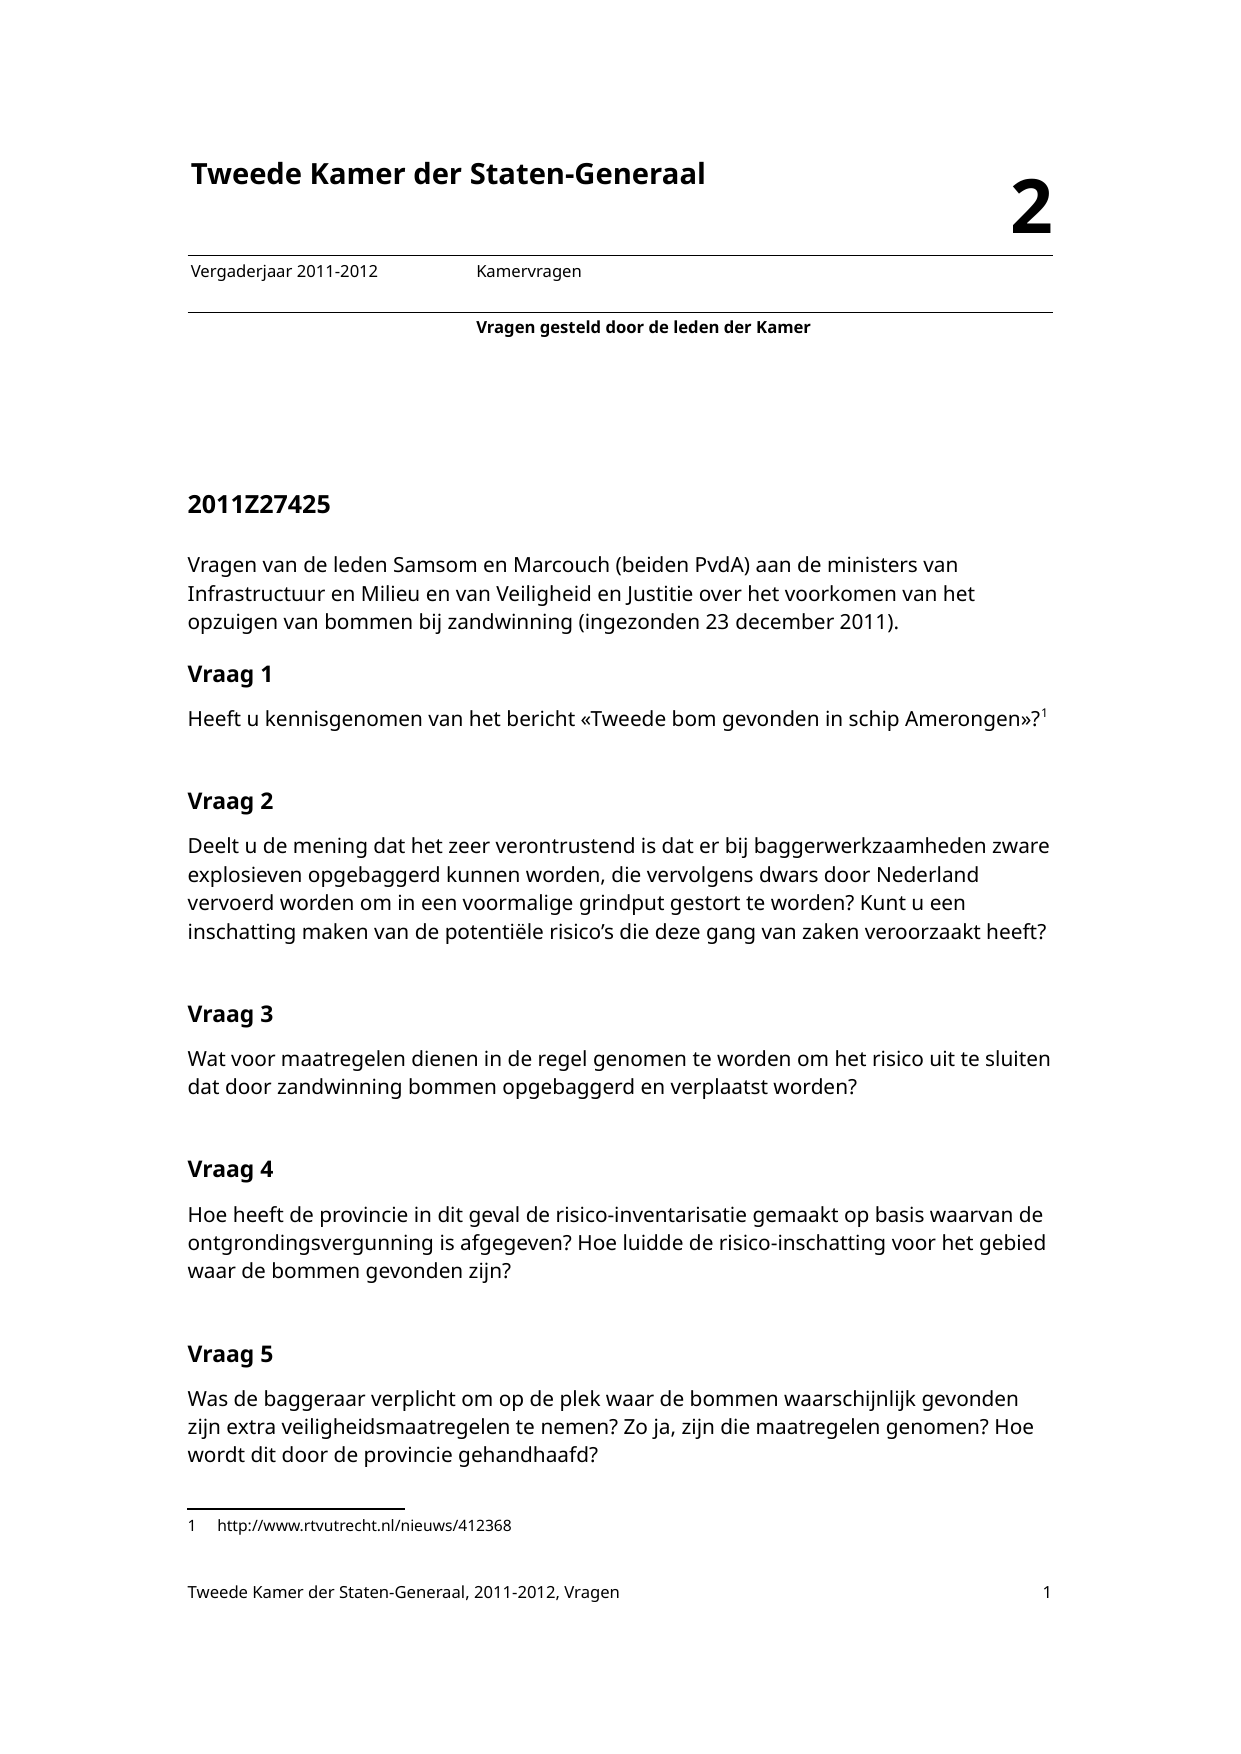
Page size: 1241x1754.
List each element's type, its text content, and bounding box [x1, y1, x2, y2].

subtitle Vraag 5 [187, 1337, 1053, 1369]
text Was de baggeraar verplicht om op de plek waar de bommen waarschijnlijk gevonden zijn extra veiligheidsmaatregelen te nemen? Zo ja, zijn die maatregelen genomen? Hoe wordt dit door de provincie gehandhaafd? [187, 1384, 1053, 1469]
text Vragen van de leden Samsom en Marcouch (beiden PvdA) aan de ministers van Infrastructuur en Milieu en van Veiligheid en Justitie over het voorkomen van het opzuigen van bommen bij zandwinning (ingezonden 23 december 2011). [187, 550, 1053, 636]
text 2011Z27425 [187, 487, 1053, 521]
subtitle Vraag 4 [187, 1153, 1053, 1185]
table_header Tweede Kamer der Staten-Generaal [188, 150, 879, 255]
text http://www.rtvutrecht.nl/nieuws/412368 [187, 1508, 1053, 1536]
text Wat voor maatregelen dienen in de regel genomen te worden om het risico uit te sluiten dat door zandwinning bommen opgebaggerd en verplaatst worden? [187, 1044, 1053, 1101]
table_cell Vergaderjaar 2011-2012 [188, 256, 473, 312]
subtitle Vraag 2 [187, 785, 1053, 817]
table_cell Vragen gesteld door de leden der Kamer [473, 313, 1053, 339]
table_cell [188, 313, 473, 339]
text Deelt u de mening dat het zeer verontrustend is dat er bij baggerwerkzaamheden zware explosieven opgebaggerd kunnen worden, die vervolgens dwars door Nederland vervoerd worden om in een voormalige grindput gestort te worden? Kunt u een inschatting maken van de potentiële risico’s die deze gang van zaken veroorzaakt heeft? [187, 832, 1053, 945]
text Hoe heeft de provincie in dit geval de risico-inventarisatie gemaakt op basis waarvan de ontgrondingsvergunning is afgegeven? Hoe luidde de risico-inschatting voor het gebied waar de bommen gevonden zijn? [187, 1200, 1053, 1285]
text Heeft u kennisgenomen van het bericht «Tweede bom gevonden in schip Amerongen»? [187, 704, 1053, 733]
subtitle Vraag 1 [187, 658, 1053, 689]
table_header 2 [880, 150, 1053, 255]
subtitle Vraag 3 [187, 998, 1053, 1029]
table_cell Kamervragen [473, 256, 1053, 312]
